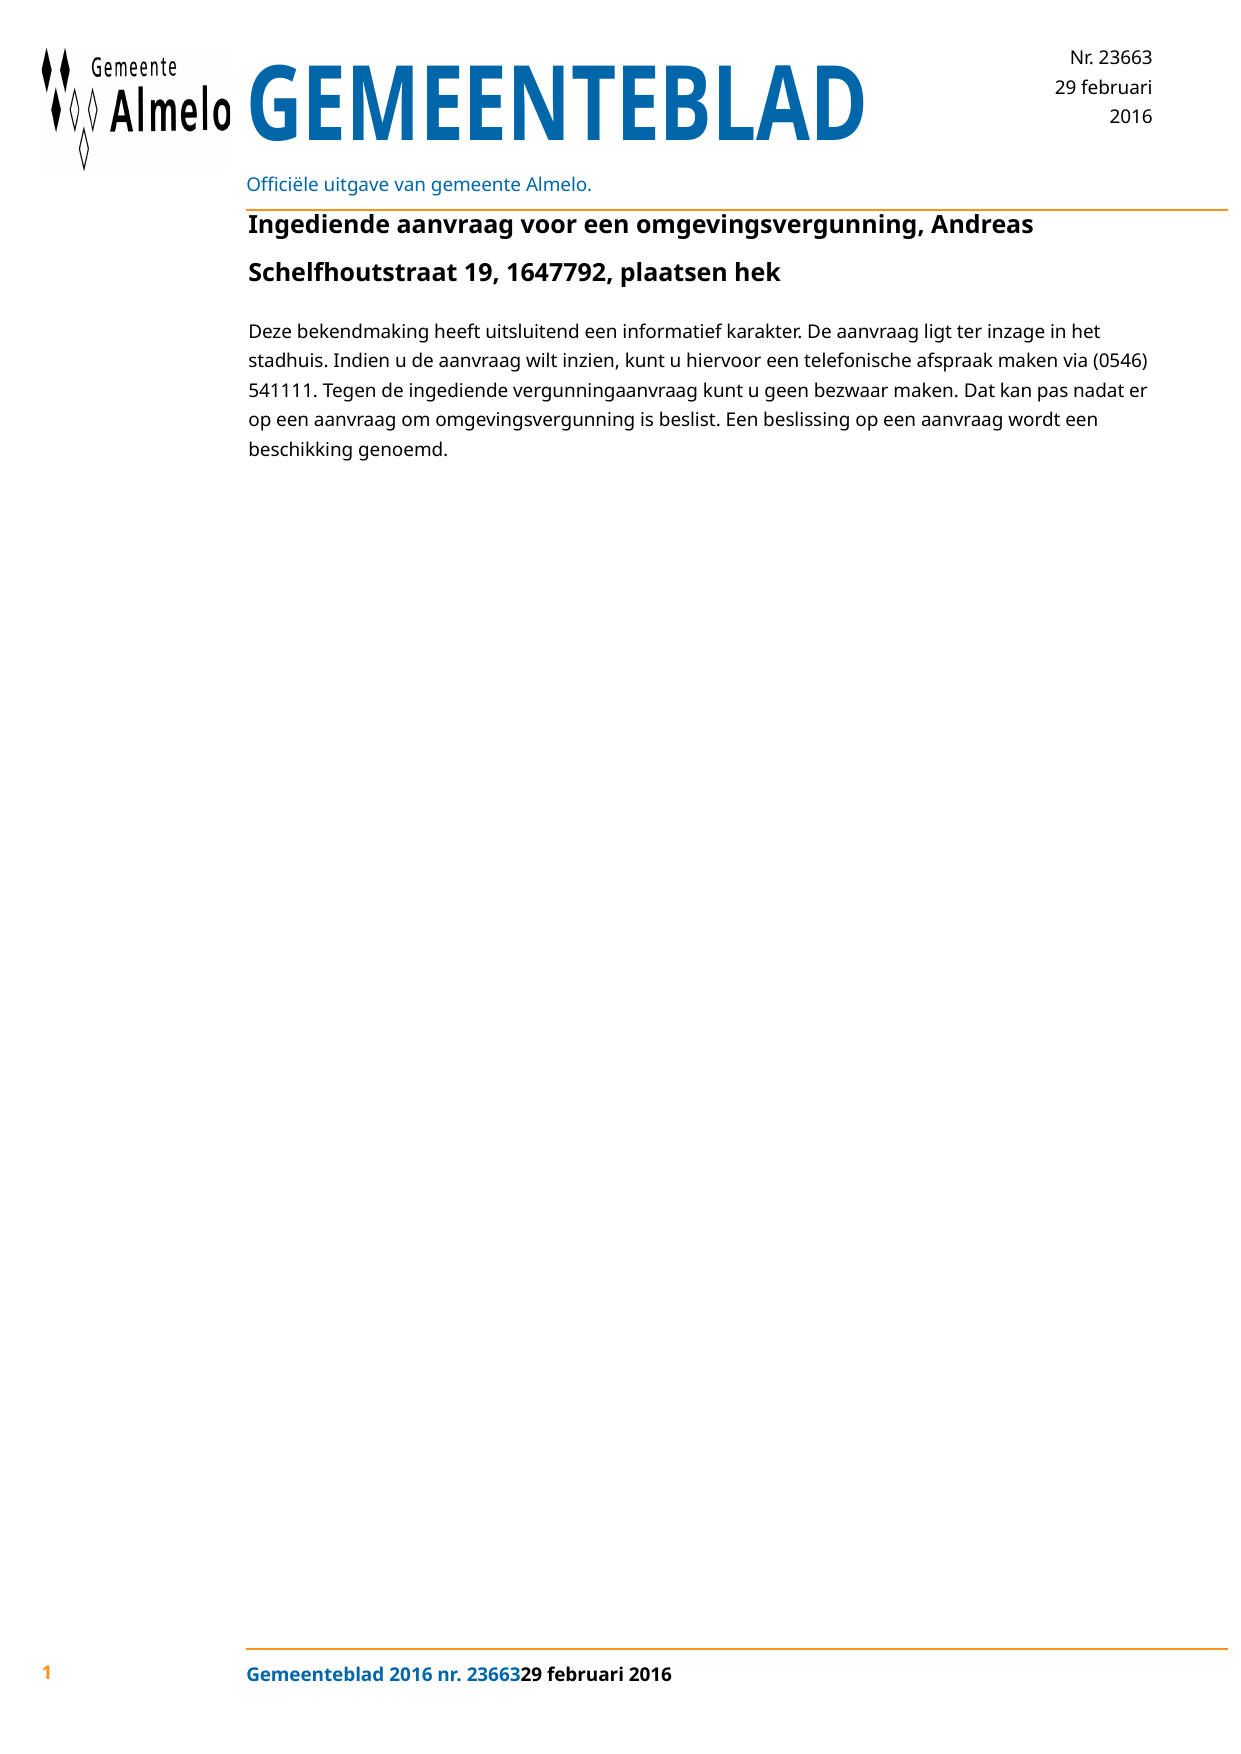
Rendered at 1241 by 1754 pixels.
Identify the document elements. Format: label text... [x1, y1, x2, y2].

text Deze bekendmaking heeft uitsluitend een informatief karakter. De aanvraag ligt ter inzage in het stadhuis. Indien u de aanvraag wilt inzien, kunt u hiervoor een telefonische afspraak maken via (0546) 541111. Tegen de ingediende vergunningaanvraag kunt u geen bezwaar maken. Dat kan pas nadat er op een aanvraag om omgevingsvergunning is beslist. Een beslissing op een aanvraag wordt een beschikking genoemd. [248, 318, 1152, 462]
text Ingediende aanvraag voor een omgevingsvergunning, Andreas Schelfhoutstraat 19, 1647792, plaatsen hek [248, 211, 1152, 288]
picture [41, 47, 231, 172]
